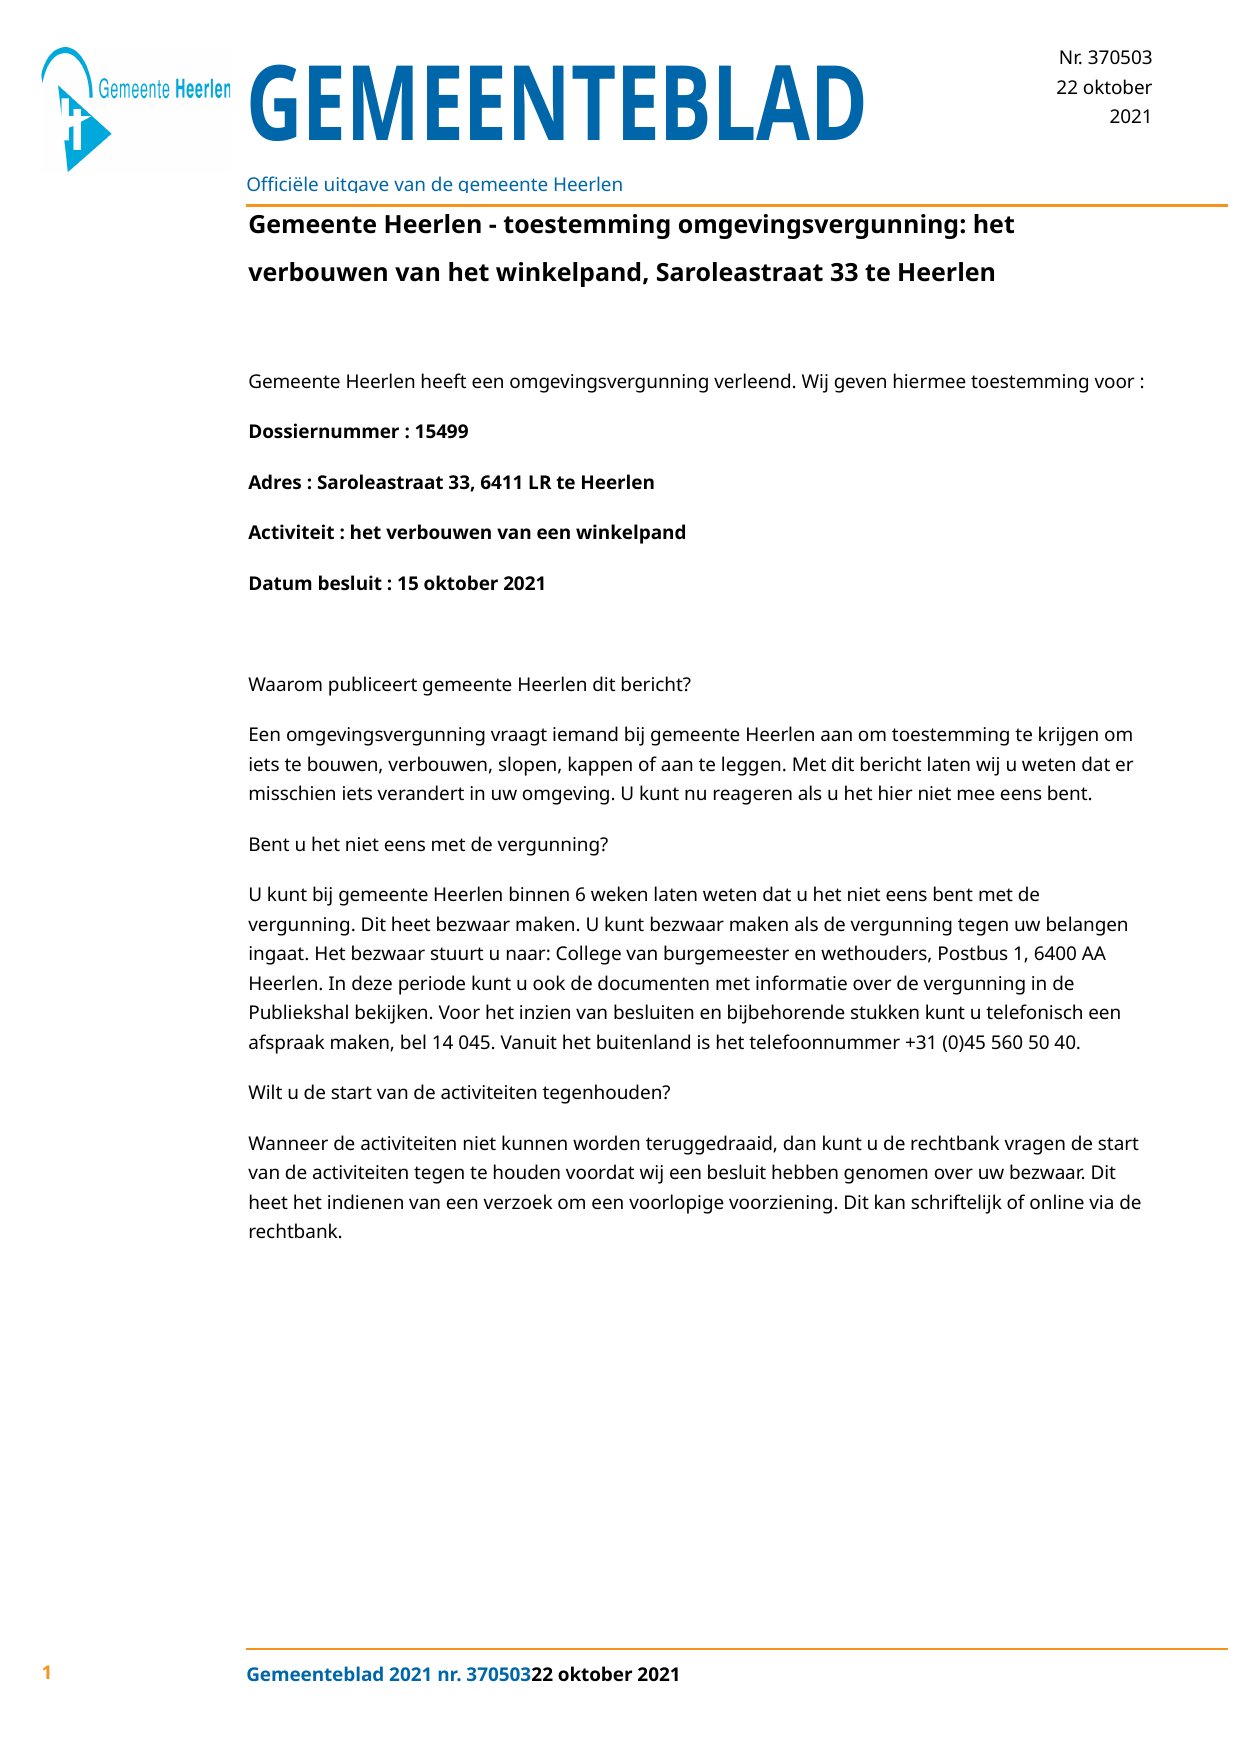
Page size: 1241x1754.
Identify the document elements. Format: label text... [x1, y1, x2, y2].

text Een omgevingsvergunning vraagt iemand bij gemeente Heerlen aan om toestemming te krijgen om iets te bouwen, verbouwen, slopen, kappen of aan te leggen. Met dit bericht laten wij u weten dat er misschien iets verandert in uw omgeving. U kunt nu reageren als u het hier niet mee eens bent. [248, 721, 1152, 806]
text Wanneer de activiteiten niet kunnen worden teruggedraaid, dan kunt u de rechtbank vragen de start van de activiteiten tegen te houden voordat wij een besluit hebben genomen over uw bezwaar. Dit heet het indienen van een verzoek om een voorlopige voorziening. Dit kan schriftelijk of online via de rechtbank. [248, 1130, 1152, 1244]
text Gemeente Heerlen - toestemming omgevingsvergunning: het verbouwen van het winkelpand, Saroleastraat 33 te Heerlen [248, 207, 1152, 288]
text U kunt bij gemeente Heerlen binnen 6 weken laten weten dat u het niet eens bent met de vergunning. Dit heet bezwaar maken. U kunt bezwaar maken als de vergunning tegen uw belangen ingaat. Het bezwaar stuurt u naar: College van burgemeester en wethouders, Postbus 1, 6400 AA Heerlen. In deze periode kunt u ook de documenten met informatie over de vergunning in de Publiekshal bekijken. Voor het inzien van besluiten en bijbehorende stukken kunt u telefonisch een afspraak maken, bel 14 045. Vanuit het buitenland is het telefoonnummer +31 (0)45 560 50 40. [248, 881, 1152, 1055]
text Bent u het niet eens met de vergunning? [248, 831, 1152, 857]
picture [41, 47, 59, 70]
text Gemeente Heerlen heeft een omgevingsvergunning verleend. Wij geven hiermee toestemming voor : [248, 368, 1152, 394]
picture [41, 47, 231, 172]
text Wilt u de start van de activiteiten tegenhouden? [248, 1079, 1152, 1105]
text Adres : Saroleastraat 33, 6411 LR te Heerlen [248, 469, 1152, 495]
text Activiteit : het verbouwen van een winkelpand [248, 519, 1152, 545]
text Datum besluit : 15 oktober 2021 [248, 570, 1152, 596]
text Waarom publiceert gemeente Heerlen dit bericht? [248, 671, 1152, 697]
text Dossiernummer : 15499 [248, 419, 1152, 444]
